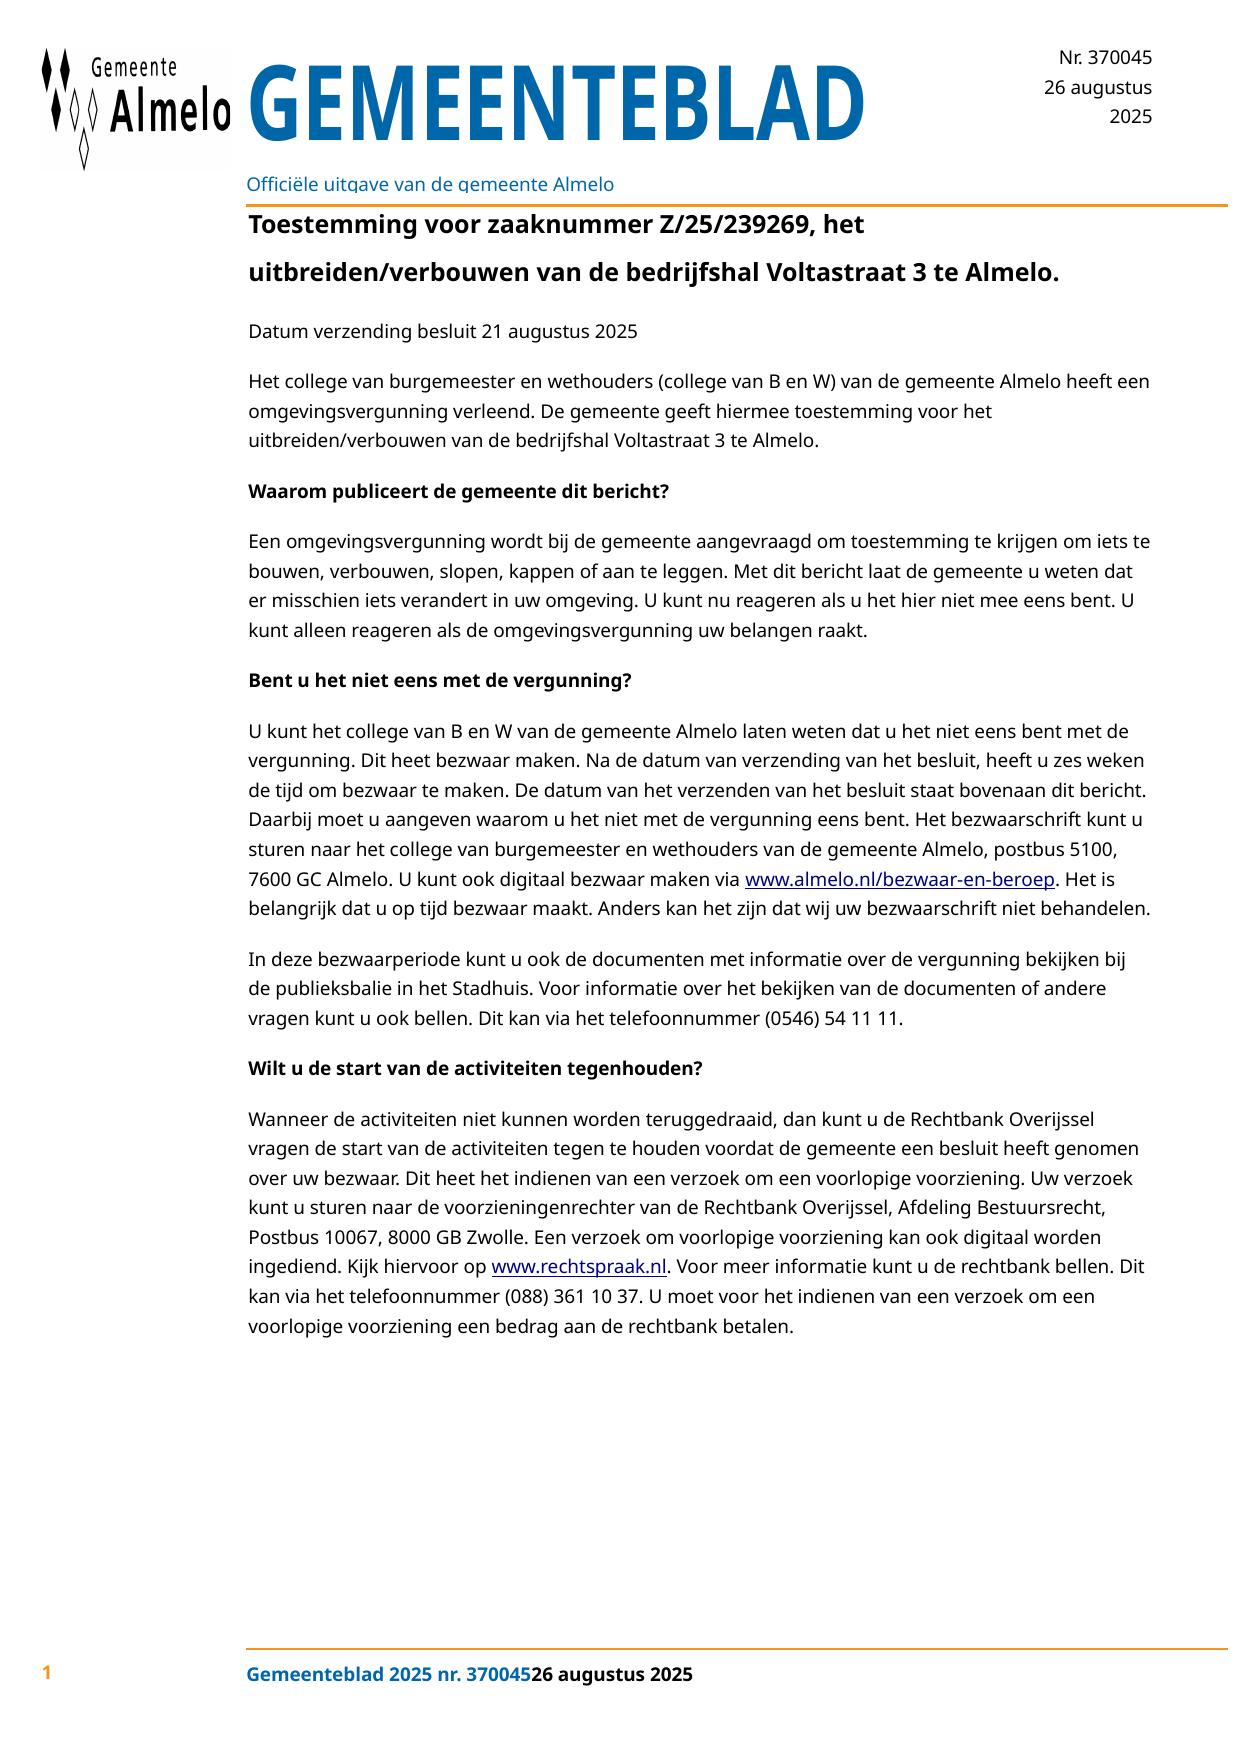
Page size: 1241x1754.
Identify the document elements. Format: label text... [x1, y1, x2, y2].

text Toestemming voor zaaknummer Z/25/239269, het uitbreiden/verbouwen van de bedrijfshal Voltastraat 3 te Almelo. [248, 207, 1152, 288]
text Waarom publiceert de gemeente dit bericht? [248, 478, 1152, 504]
text In deze bezwaarperiode kunt u ook de documenten met informatie over de vergunning bekijken bij de publieksbalie in het Stadhuis. Voor informatie over het bekijken van de documenten of andere vragen kunt u ook bellen. Dit kan via het telefoonnummer (0546) 54 11 11. [248, 946, 1152, 1031]
text Wanneer de activiteiten niet kunnen worden teruggedraaid, dan kunt u de Rechtbank Overijssel vragen de start van de activiteiten tegen te houden voordat de gemeente een besluit heeft genomen over uw bezwaar. Dit heet het indienen van een verzoek om een voorlopige voorziening. Uw verzoek kunt u sturen naar de voorzieningenrechter van de Rechtbank Overijssel, Afdeling Bestuursrecht, Postbus 10067, 8000 GB Zwolle. Een verzoek om voorlopige voorziening kan ook digitaal worden ingediend. Kijk hiervoor op www.rechtspraak.nl. Voor meer informatie kunt u de rechtbank bellen. Dit kan via het telefoonnummer (088) 361 10 37. U moet voor het indienen van een verzoek om een voorlopige voorziening een bedrag aan de rechtbank betalen. [248, 1106, 1152, 1339]
text Bent u het niet eens met de vergunning? [248, 667, 1152, 693]
text Een omgevingsvergunning wordt bij de gemeente aangevraagd om toestemming te krijgen om iets te bouwen, verbouwen, slopen, kappen of aan te leggen. Met dit bericht laat de gemeente u weten dat er misschien iets verandert in uw omgeving. U kunt nu reageren als u het hier niet mee eens bent. U kunt alleen reageren als de omgevingsvergunning uw belangen raakt. [248, 528, 1152, 643]
text Datum verzending besluit 21 augustus 2025 [248, 318, 1152, 344]
picture [41, 47, 231, 172]
text U kunt het college van B en W van de gemeente Almelo laten weten dat u het niet eens bent met de vergunning. Dit heet bezwaar maken. Na de datum van verzending van het besluit, heeft u zes weken de tijd om bezwaar te maken. De datum van het verzenden van het besluit staat bovenaan dit bericht. Daarbij moet u aangeven waarom u het niet met de vergunning eens bent. Het bezwaarschrift kunt u sturen naar het college van burgemeester en wethouders van de gemeente Almelo, postbus 5100, 7600 GC Almelo. U kunt ook digitaal bezwaar maken via www.almelo.nl/bezwaar-en-beroep. Het is belangrijk dat u op tijd bezwaar maakt. Anders kan het zijn dat wij uw bezwaarschrift niet behandelen. [248, 718, 1152, 921]
text Het college van burgemeester en wethouders (college van B en W) van de gemeente Almelo heeft een omgevingsvergunning verleend. De gemeente geeft hiermee toestemming voor het uitbreiden/verbouwen van de bedrijfshal Voltastraat 3 te Almelo. [248, 368, 1152, 453]
text Wilt u de start van de activiteiten tegenhouden? [248, 1055, 1152, 1081]
